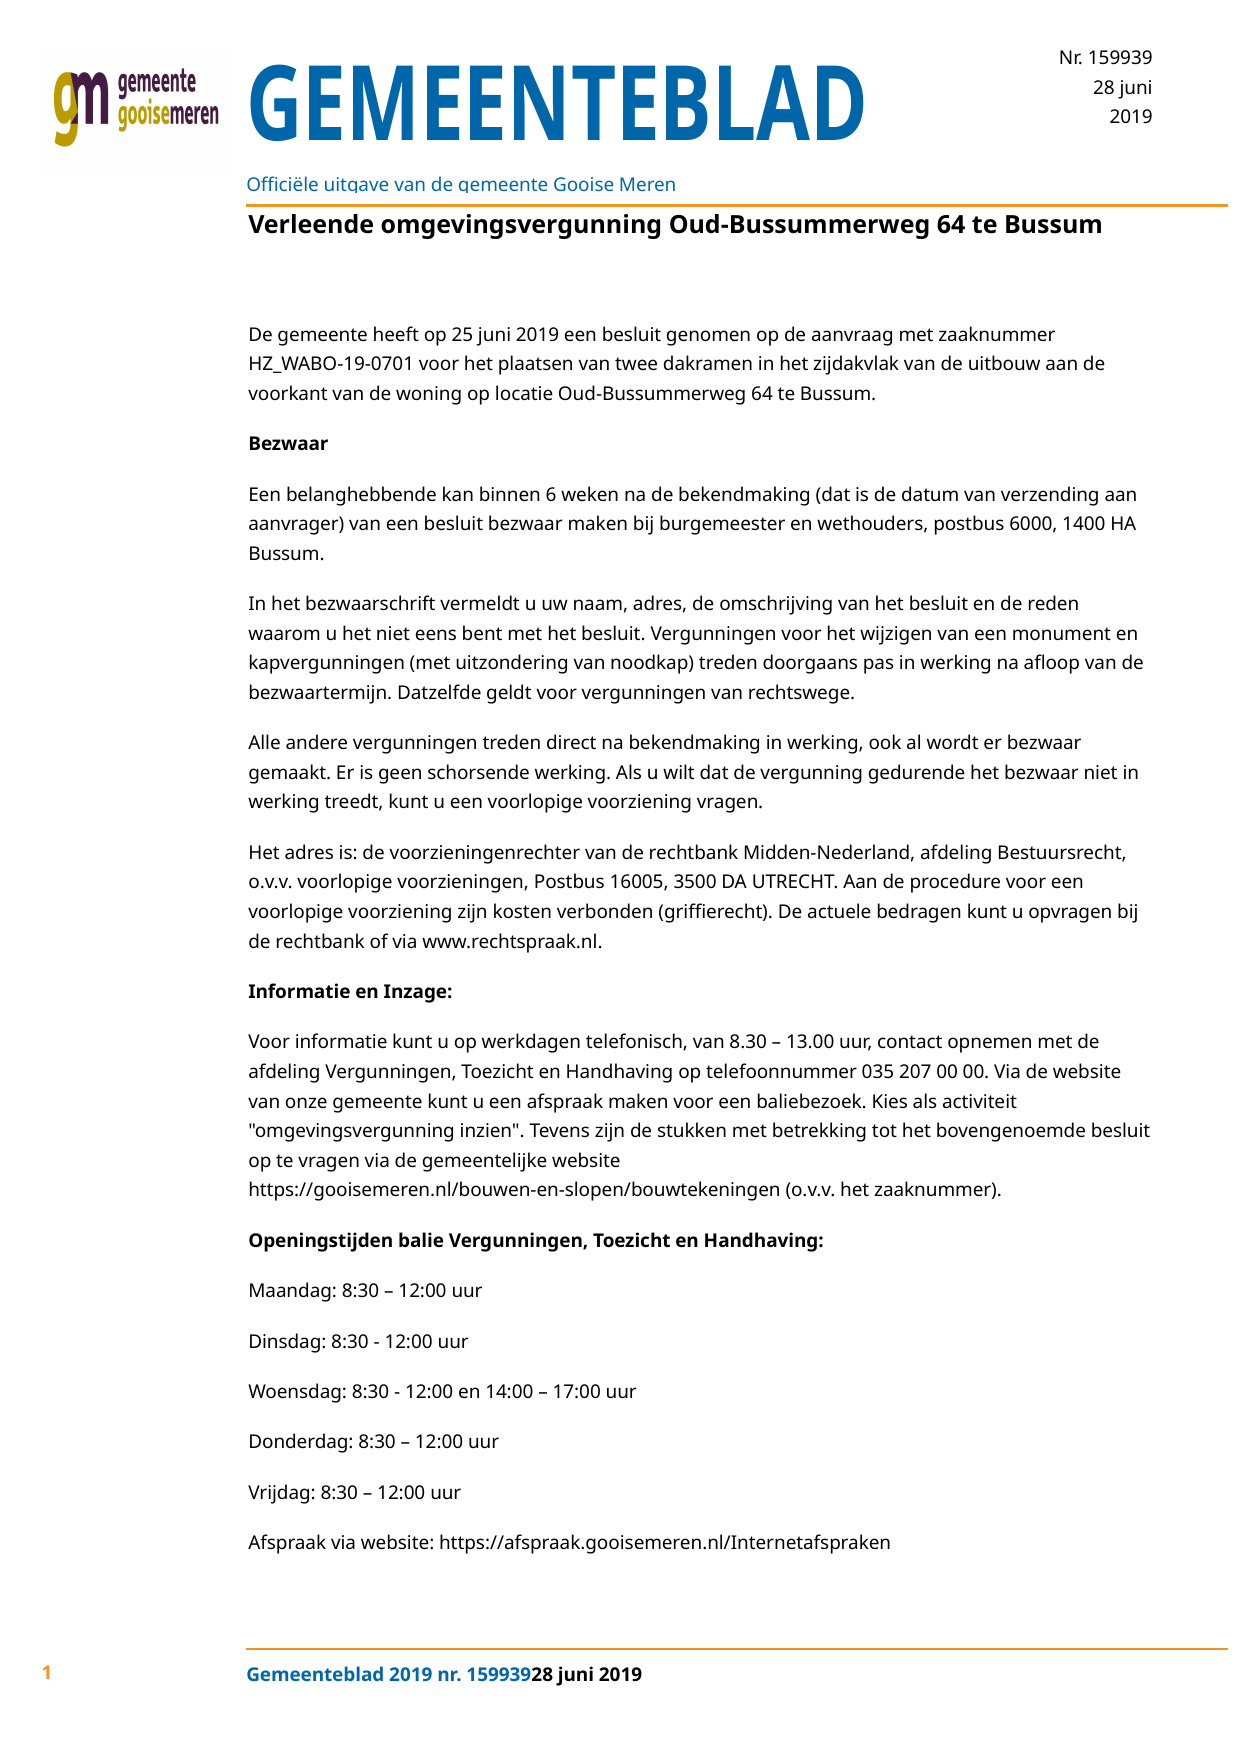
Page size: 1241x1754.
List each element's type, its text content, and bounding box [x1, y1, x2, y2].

text De gemeente heeft op 25 juni 2019 een besluit genomen op de aanvraag met zaaknummer HZ_WABO-19-0701 voor het plaatsen van twee dakramen in het zijdakvlak van de uitbouw aan de voorkant van de woning op locatie Oud-Bussummerweg 64 te Bussum. [248, 321, 1152, 406]
text Openingstijden balie Vergunningen, Toezicht en Handhaving: [248, 1227, 1152, 1253]
text Informatie en Inzage: [248, 978, 1152, 1004]
text Woensdag: 8:30 - 12:00 en 14:00 – 17:00 uur [248, 1378, 1152, 1404]
text Alle andere vergunningen treden direct na bekendmaking in werking, ook al wordt er bezwaar gemaakt. Er is geen schorsende werking. Als u wilt dat de vergunning gedurende het bezwaar niet in werking treedt, kunt u een voorlopige voorziening vragen. [248, 729, 1152, 814]
text Dinsdag: 8:30 - 12:00 uur [248, 1328, 1152, 1353]
text Vrijdag: 8:30 – 12:00 uur [248, 1479, 1152, 1505]
picture [41, 47, 231, 172]
text Voor informatie kunt u op werkdagen telefonisch, van 8.30 – 13.00 uur, contact opnemen met de afdeling Vergunningen, Toezicht en Handhaving op telefoonnummer 035 207 00 00. Via de website van onze gemeente kunt u een afspraak maken voor een baliebezoek. Kies als activiteit "omgevingsvergunning inzien". Tevens zijn de stukken met betrekking tot het bovengenoemde besluit op te vragen via de gemeentelijke website https://gooisemeren.nl/bouwen-en-slopen/bouwtekeningen (o.v.v. het zaaknummer). [248, 1029, 1152, 1202]
text In het bezwaarschrift vermeldt u uw naam, adres, de omschrijving van het besluit en de reden waarom u het niet eens bent met het besluit. Vergunningen voor het wijzigen van een monument en kapvergunningen (met uitzondering van noodkap) treden doorgaans pas in werking na afloop van de bezwaartermijn. Datzelfde geldt voor vergunningen van rechtswege. [248, 590, 1152, 705]
text Een belanghebbende kan binnen 6 weken na de bekendmaking (dat is de datum van verzending aan aanvrager) van een besluit bezwaar maken bij burgemeester en wethouders, postbus 6000, 1400 HA Bussum. [248, 481, 1152, 566]
text Afspraak via website: https://afspraak.gooisemeren.nl/Internetafspraken [248, 1529, 1152, 1555]
text Maandag: 8:30 – 12:00 uur [248, 1277, 1152, 1303]
text Het adres is: de voorzieningenrechter van de rechtbank Midden-Nederland, afdeling Bestuursrecht, o.v.v. voorlopige voorzieningen, Postbus 16005, 3500 DA UTRECHT. Aan de procedure voor een voorlopige voorziening zijn kosten verbonden (griffierecht). De actuele bedragen kunt u opvragen bij de rechtbank of via www.rechtspraak.nl. [248, 839, 1152, 953]
text Bezwaar [248, 430, 1152, 456]
text Donderdag: 8:30 – 12:00 uur [248, 1429, 1152, 1454]
text Verleende omgevingsvergunning Oud-Bussummerweg 64 te Bussum [248, 207, 1152, 241]
